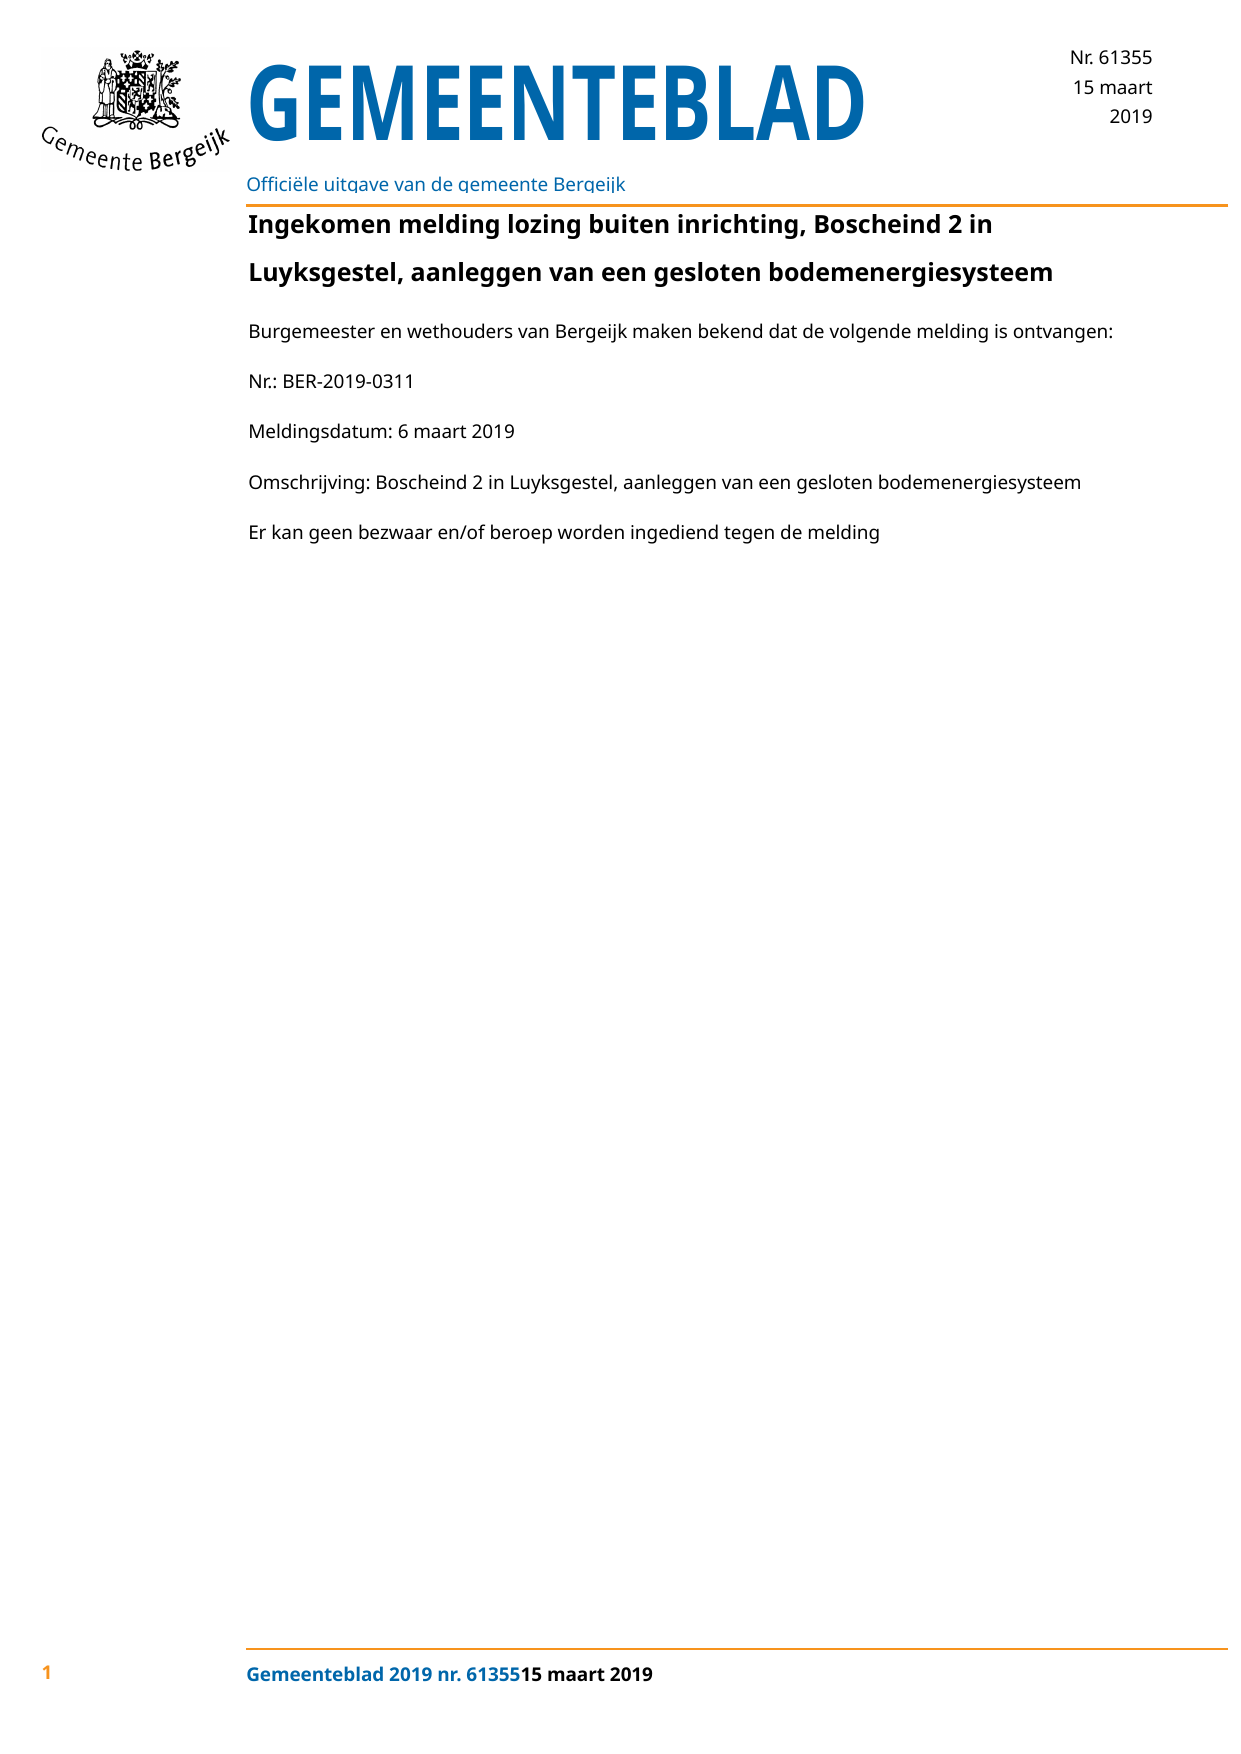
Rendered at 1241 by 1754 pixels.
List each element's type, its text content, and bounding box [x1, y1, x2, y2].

text Omschrijving: Boscheind 2 in Luyksgestel, aanleggen van een gesloten bodemenergiesysteem [248, 469, 1152, 495]
text Nr.: BER-2019-0311 [248, 368, 1152, 394]
picture [41, 47, 231, 172]
text Er kan geen bezwaar en/of beroep worden ingediend tegen de melding [248, 519, 1152, 545]
text Meldingsdatum: 6 maart 2019 [248, 419, 1152, 444]
text Ingekomen melding lozing buiten inrichting, Boscheind 2 in Luyksgestel, aanleggen van een gesloten bodemenergiesysteem [248, 207, 1152, 288]
text Burgemeester en wethouders van Bergeijk maken bekend dat de volgende melding is ontvangen: [248, 318, 1152, 344]
